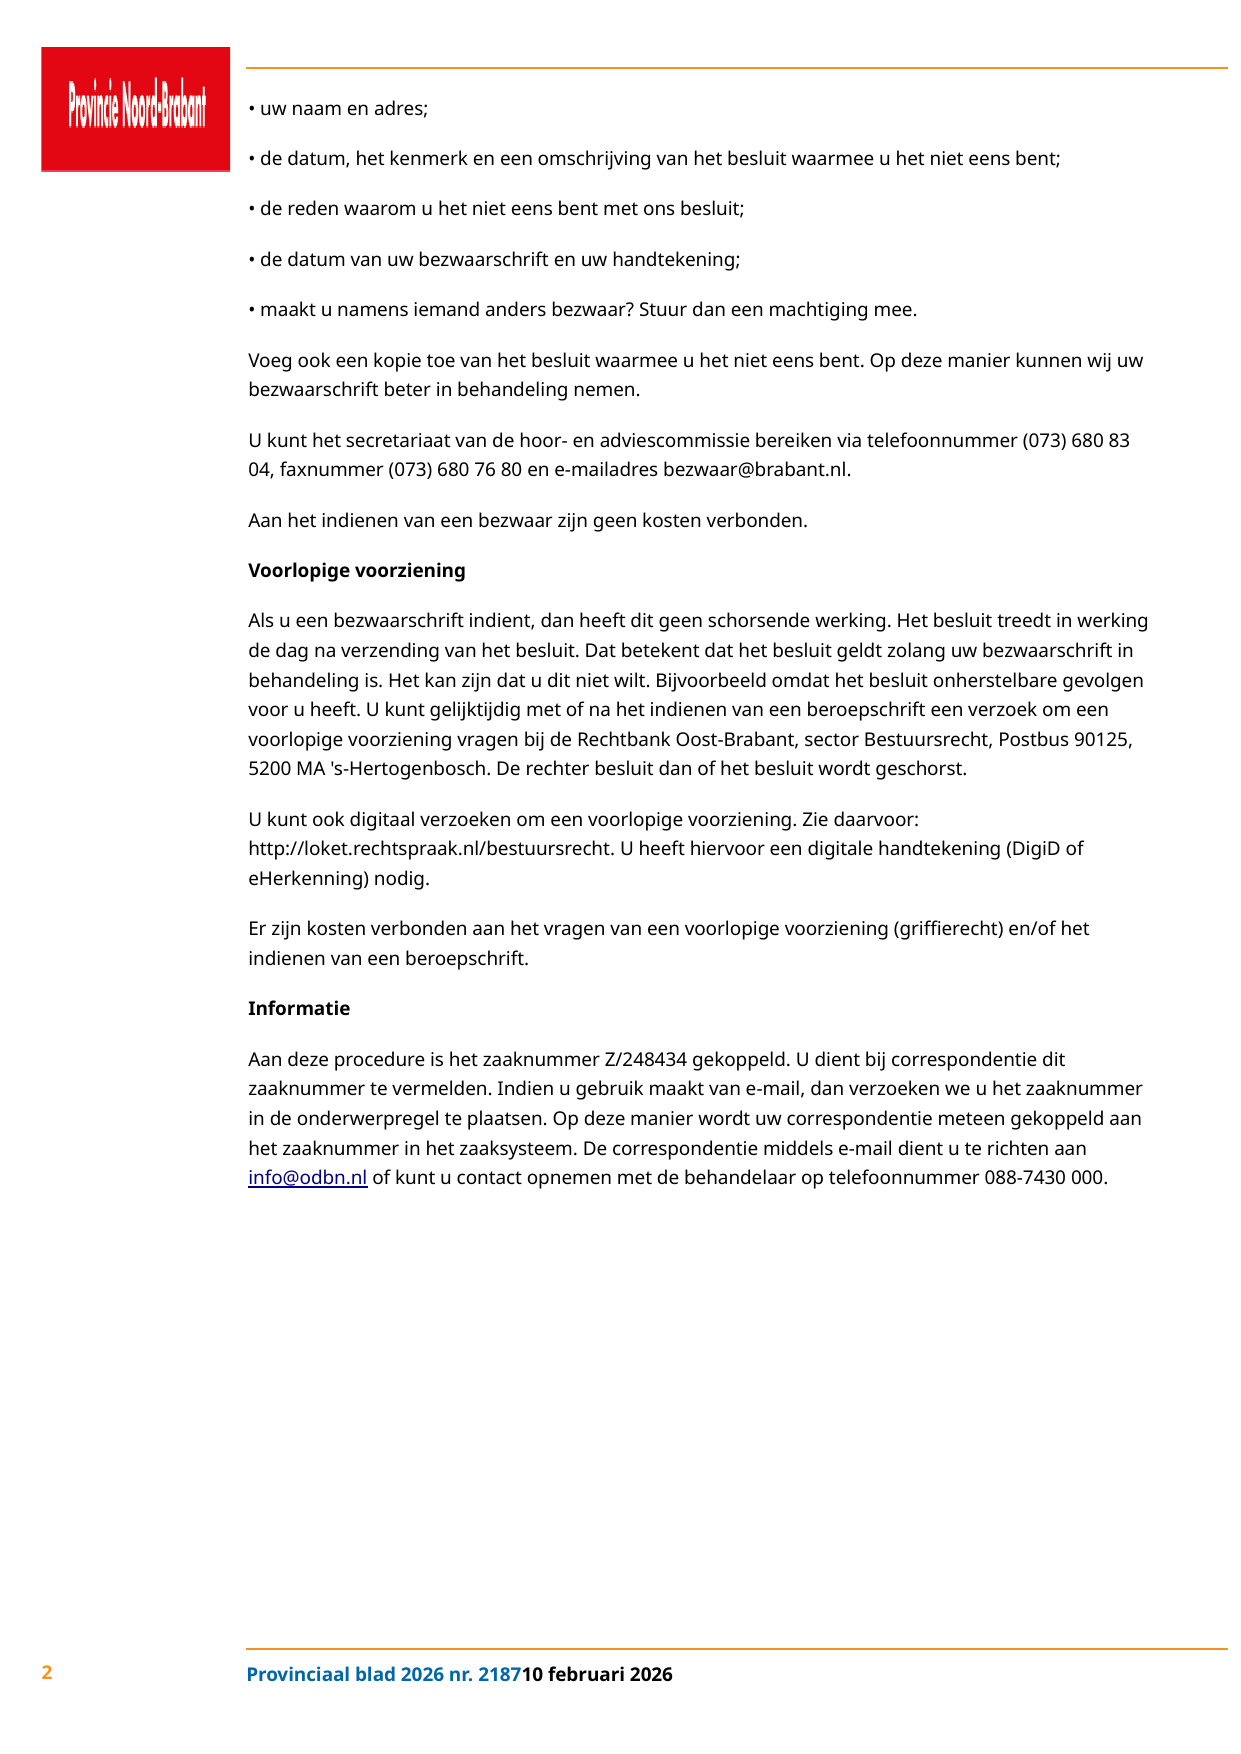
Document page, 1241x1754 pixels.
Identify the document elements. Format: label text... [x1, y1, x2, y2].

text Aan het indienen van een bezwaar zijn geen kosten verbonden. [248, 507, 1152, 533]
text • de datum, het kenmerk en een omschrijving van het besluit waarmee u het niet eens bent; [248, 145, 1152, 171]
picture [41, 47, 231, 172]
text Er zijn kosten verbonden aan het vragen van een voorlopige voorziening (griffierecht) en/of het indienen van een beroepschrift. [248, 916, 1152, 971]
text • de reden waarom u het niet eens bent met ons besluit; [248, 196, 1152, 221]
text U kunt het secretariaat van de hoor- en adviescommissie bereiken via telefoonnummer (073) 680 83 04, faxnummer (073) 680 76 80 en e-mailadres bezwaar@brabant.nl. [248, 427, 1152, 482]
text Als u een bezwaarschrift indient, dan heeft dit geen schorsende werking. Het besluit treedt in werking de dag na verzending van het besluit. Dat betekent dat het besluit geldt zolang uw bezwaarschrift in behandeling is. Het kan zijn dat u dit niet wilt. Bijvoorbeeld omdat het besluit onherstelbare gevolgen voor u heeft. U kunt gelijktijdig met of na het indienen van een beroepschrift een verzoek om een voorlopige voorziening vragen bij de Rechtbank Oost-Brabant, sector Bestuursrecht, Postbus 90125, 5200 MA 's‑Hertogenbosch. De rechter besluit dan of het besluit wordt geschorst. [248, 608, 1152, 781]
text Informatie [248, 996, 1152, 1021]
text • maakt u namens iemand anders bezwaar? Stuur dan een machtiging mee. [248, 296, 1152, 322]
text Voeg ook een kopie toe van het besluit waarmee u het niet eens bent. Op deze manier kunnen wij uw bezwaarschrift beter in behandeling nemen. [248, 347, 1152, 402]
text • de datum van uw bezwaarschrift en uw handtekening; [248, 246, 1152, 272]
text Voorlopige voorziening [248, 557, 1152, 583]
text Aan deze procedure is het zaaknummer Z/248434 gekoppeld. U dient bij correspondentie dit zaaknummer te vermelden. Indien u gebruik maakt van e-mail, dan verzoeken we u het zaaknummer in de onderwerpregel te plaatsen. Op deze manier wordt uw correspondentie meteen gekoppeld aan het zaaknummer in het zaaksysteem. De correspondentie middels e-mail dient u te richten aan info@odbn.nl of kunt u contact opnemen met de behandelaar op telefoonnummer 088-7430 000. [248, 1046, 1152, 1190]
text U kunt ook digitaal verzoeken om een voorlopige voorziening. Zie daarvoor: http://loket.rechtspraak.nl/bestuursrecht. U heeft hiervoor een digitale handtekening (DigiD of eHerkenning) nodig. [248, 806, 1152, 891]
text • uw naam en adres; [248, 95, 1152, 121]
